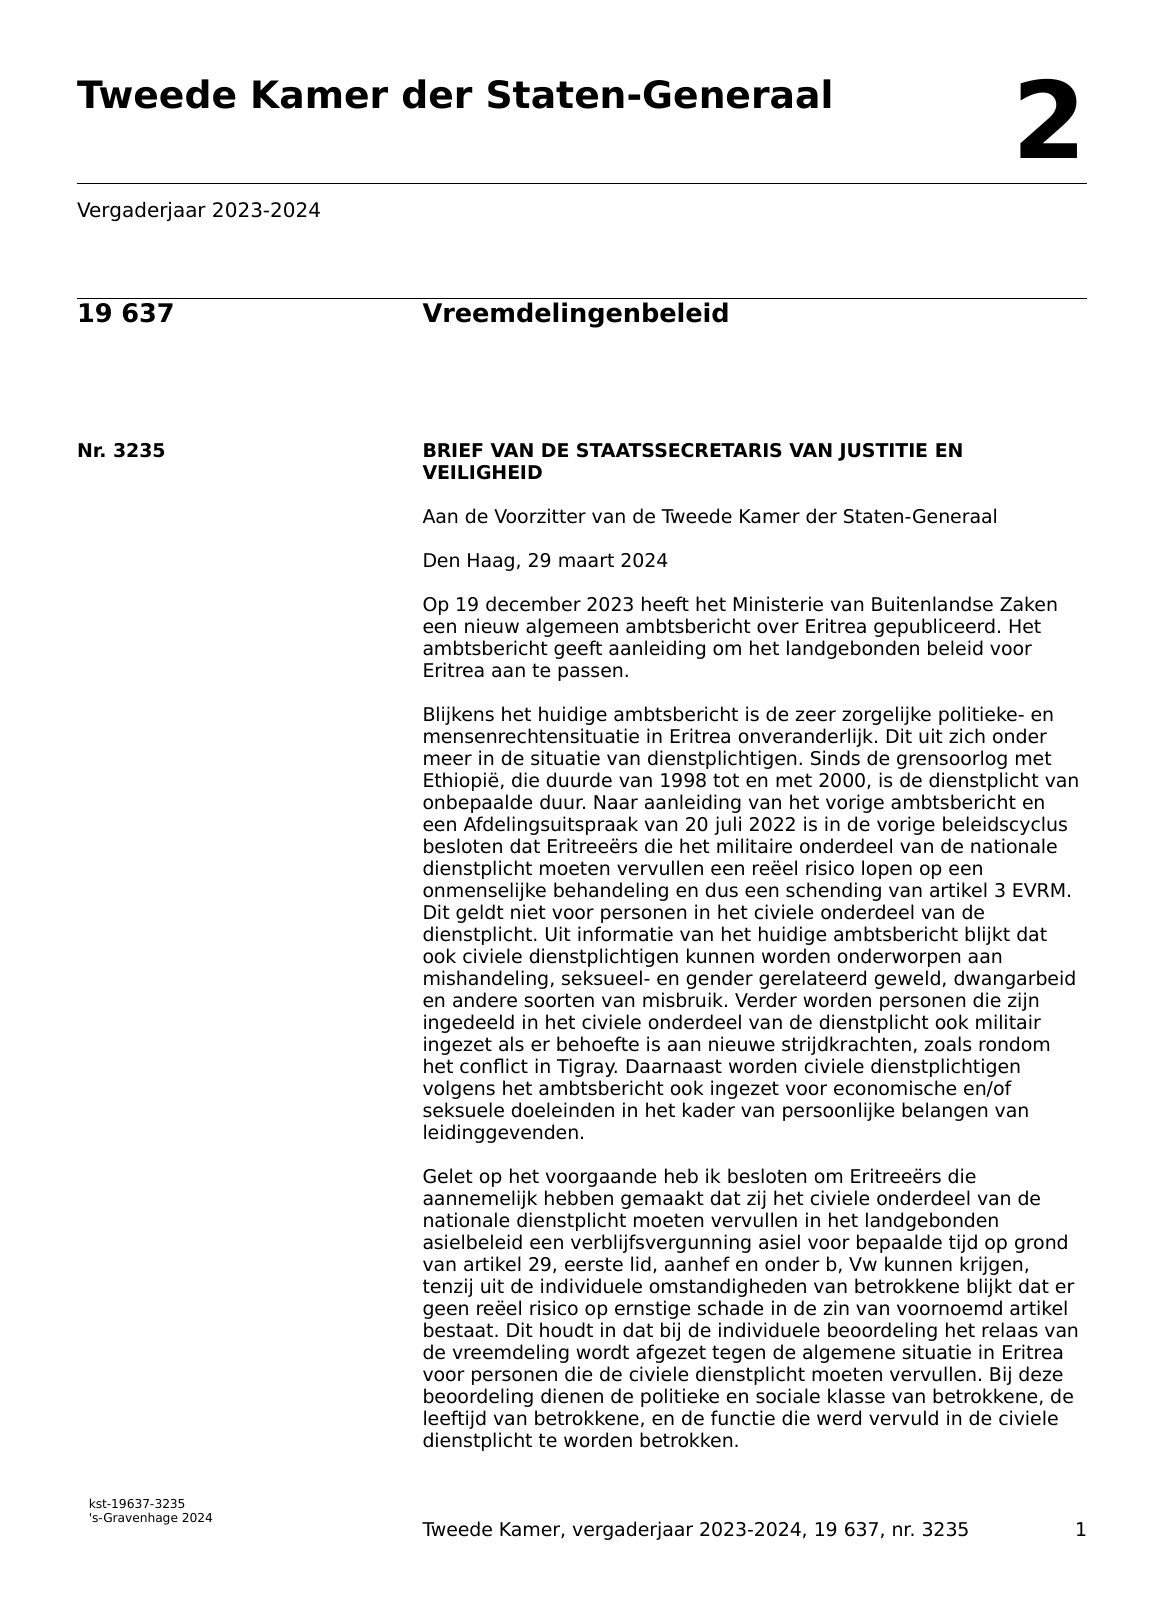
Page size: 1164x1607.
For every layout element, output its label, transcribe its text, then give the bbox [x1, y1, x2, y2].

text Blijkens het huidige ambtsbericht is de zeer zorgelijke politieke- en mensenrechtensituatie in Eritrea onveranderlijk. Dit uit zich onder meer in de situatie van dienstplichtigen. Sinds de grensoorlog met Ethiopië, die duurde van 1998 tot en met 2000, is de dienstplicht van onbepaalde duur. Naar aanleiding van het vorige ambtsbericht en een Afdelingsuitspraak van 20 juli 2022 is in de vorige beleidscyclus besloten dat Eritreeërs die het militaire onderdeel van de nationale dienstplicht moeten vervullen een reëel risico lopen op een onmenselijke behandeling en dus een schending van artikel 3 EVRM. Dit geldt niet voor personen in het civiele onderdeel van de dienstplicht. Uit informatie van het huidige ambtsbericht blijkt dat ook civiele dienstplichtigen kunnen worden onderworpen aan mishandeling, seksueel- en gender gerelateerd geweld, dwangarbeid en andere soorten van misbruik. Verder worden personen die zijn ingedeeld in het civiele onderdeel van de dienstplicht ook militair ingezet als er behoefte is aan nieuwe strijdkrachten, zoals rondom het conflict in Tigray. Daarnaast worden civiele dienstplichtigen volgens het ambtsbericht ook ingezet voor economische en/of seksuele doeleinden in het kader van persoonlijke belangen van leidinggevenden. [422, 704, 1087, 1144]
text 's-Gravenhage 2024 [88, 1511, 323, 1525]
text Aan de Voorzitter van de Tweede Kamer der Staten-Generaal [422, 506, 1087, 528]
subtitle 19 637 Vreemdelingenbeleid [77, 299, 1087, 329]
table_header Tweede Kamer der Staten-Generaal [77, 59, 886, 183]
text kst-19637-3235 [88, 1497, 323, 1511]
text Op 19 december 2023 heeft het Ministerie van Buitenlandse Zaken een nieuw algemeen ambtsbericht over Eritrea gepubliceerd. Het ambtsbericht geeft aanleiding om het landgebonden beleid voor Eritrea aan te passen. [422, 594, 1087, 682]
subtitle Nr. 3235 BRIEF VAN DE STAATSSECRETARIS VAN JUSTITIE EN VEILIGHEID [77, 440, 1087, 484]
text Den Haag, 29 maart 2024 [422, 550, 1087, 572]
table_header 2 [886, 59, 1087, 183]
text Gelet op het voorgaande heb ik besloten om Eritreeërs die aannemelijk hebben gemaakt dat zij het civiele onderdeel van de nationale dienstplicht moeten vervullen in het landgebonden asielbeleid een verblijfsvergunning asiel voor bepaalde tijd op grond van artikel 29, eerste lid, aanhef en onder b, Vw kunnen krijgen, tenzij uit de individuele omstandigheden van betrokkene blijkt dat er geen reëel risico op ernstige schade in de zin van voornoemd artikel bestaat. Dit houdt in dat bij de individuele beoordeling het relaas van de vreemdeling wordt afgezet tegen de algemene situatie in Eritrea voor personen die de civiele dienstplicht moeten vervullen. Bij deze beoordeling dienen de politieke en sociale klasse van betrokkene, de leeftijd van betrokkene, en de functie die werd vervuld in de civiele dienstplicht te worden betrokken. [422, 1166, 1087, 1452]
table_cell Vergaderjaar 2023-2024 [77, 184, 1087, 298]
